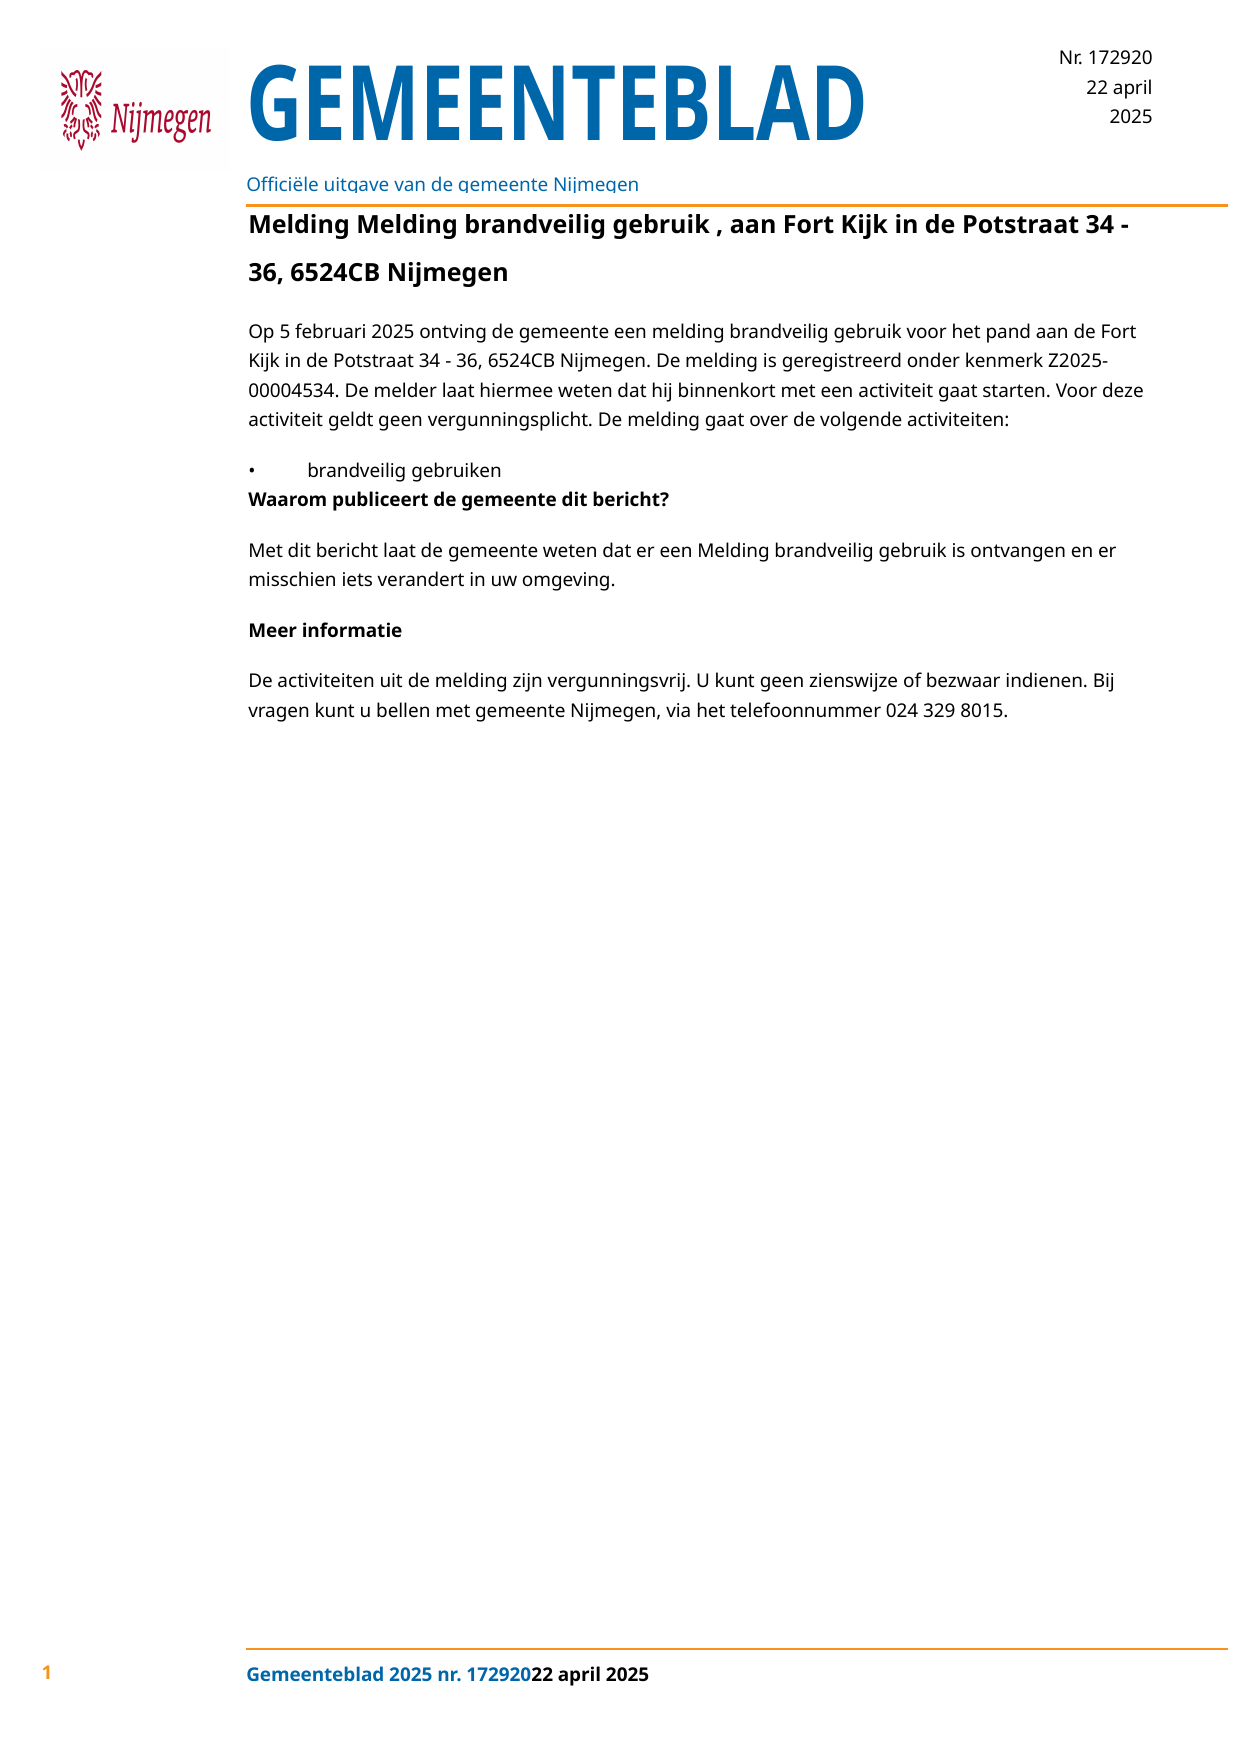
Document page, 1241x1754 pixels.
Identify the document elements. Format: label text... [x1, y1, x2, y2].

picture [41, 47, 231, 172]
text De activiteiten uit de melding zijn vergunningsvrij. U kunt geen zienswijze of bezwaar indienen. Bij vragen kunt u bellen met gemeente Nijmegen, via het telefoonnummer 024 329 8015. [248, 667, 1152, 723]
text Melding Melding brandveilig gebruik , aan Fort Kijk in de Potstraat 34 - 36, 6524CB Nijmegen [248, 207, 1152, 288]
text Meer informatie [248, 617, 1152, 643]
list brandveilig gebruiken [248, 457, 1152, 483]
text Waarom publiceert de gemeente dit bericht? [248, 487, 1152, 512]
text Op 5 februari 2025 ontving de gemeente een melding brandveilig gebruik voor het pand aan de Fort Kijk in de Potstraat 34 - 36, 6524CB Nijmegen. De melding is geregistreerd onder kenmerk Z2025-00004534. De melder laat hiermee weten dat hij binnenkort met een activiteit gaat starten. Voor deze activiteit geldt geen vergunningsplicht. De melding gaat over de volgende activiteiten: [248, 318, 1152, 432]
text Met dit bericht laat de gemeente weten dat er een Melding brandveilig gebruik is ontvangen en er misschien iets verandert in uw omgeving. [248, 537, 1152, 592]
